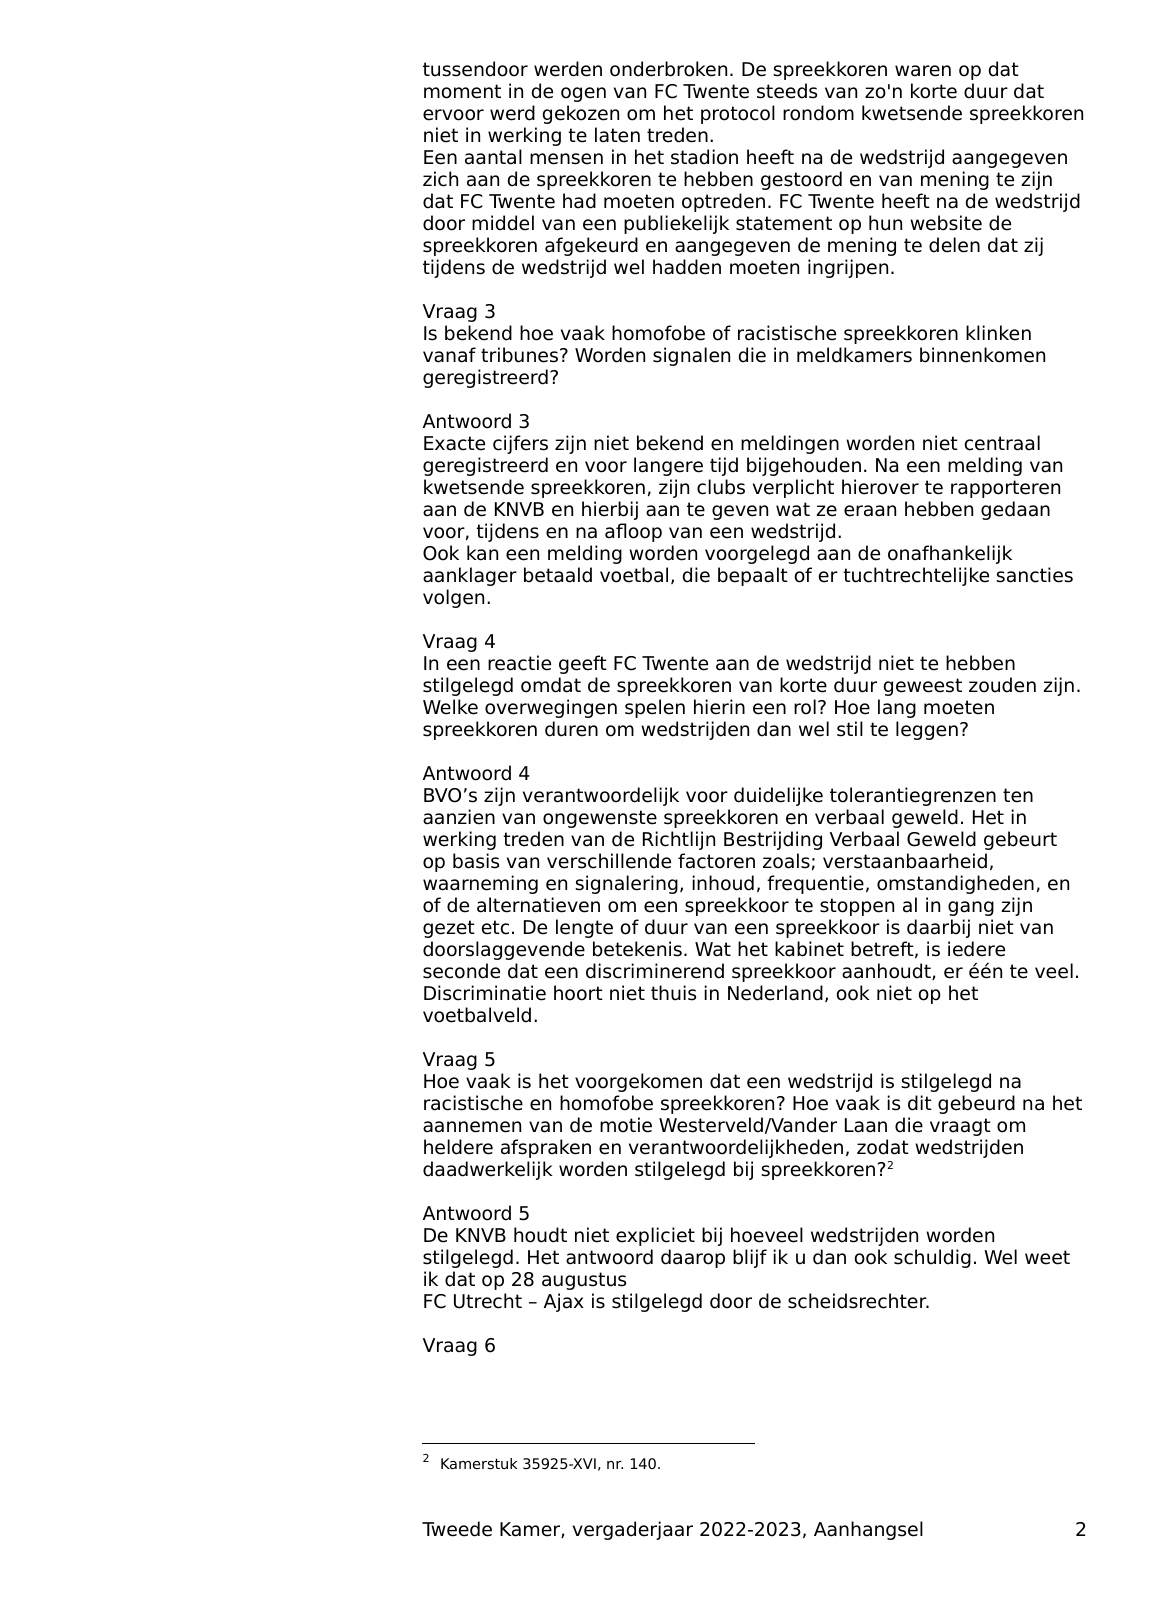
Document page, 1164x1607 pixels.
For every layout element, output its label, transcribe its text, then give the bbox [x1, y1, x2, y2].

text tussendoor werden onderbroken. De spreekkoren waren op dat moment in de ogen van FC Twente steeds van zo'n korte duur dat ervoor werd gekozen om het protocol rondom kwetsende spreekkoren niet in werking te laten treden. [422, 59, 1087, 147]
text Vraag 6 [422, 1335, 1087, 1357]
text Hoe vaak is het voorgekomen dat een wedstrijd is stilgelegd na racistische en homofobe spreekkoren? Hoe vaak is dit gebeurd na het aannemen van de motie Westerveld/Vander Laan die vraagt om heldere afspraken en verantwoordelijkheden, zodat wedstrijden daadwerkelijk worden stilgelegd bij spreekkoren? [422, 1071, 1087, 1181]
text Exacte cijfers zijn niet bekend en meldingen worden niet centraal geregistreerd en voor langere tijd bijgehouden. Na een melding van kwetsende spreekkoren, zijn clubs verplicht hierover te rapporteren aan de KNVB en hierbij aan te geven wat ze eraan hebben gedaan voor, tijdens en na afloop van een wedstrijd. [422, 433, 1087, 543]
text Vraag 5 [422, 1049, 1087, 1071]
text Antwoord 5 [422, 1203, 1087, 1225]
text FC Utrecht – Ajax is stilgelegd door de scheidsrechter. [422, 1291, 1087, 1313]
text Kamerstuk 35925-XVI, nr. 140. [422, 1452, 1087, 1474]
text Is bekend hoe vaak homofobe of racistische spreekkoren klinken vanaf tribunes? Worden signalen die in meldkamers binnenkomen geregistreerd? [422, 323, 1087, 389]
text Een aantal mensen in het stadion heeft na de wedstrijd aangegeven zich aan de spreekkoren te hebben gestoord en van mening te zijn dat FC Twente had moeten optreden. FC Twente heeft na de wedstrijd door middel van een publiekelijk statement op hun website de spreekkoren afgekeurd en aangegeven de mening te delen dat zij tijdens de wedstrijd wel hadden moeten ingrijpen. [422, 147, 1087, 279]
text In een reactie geeft FC Twente aan de wedstrijd niet te hebben stilgelegd omdat de spreekkoren van korte duur geweest zouden zijn. Welke overwegingen spelen hierin een rol? Hoe lang moeten spreekkoren duren om wedstrijden dan wel stil te leggen? [422, 653, 1087, 741]
text Ook kan een melding worden voorgelegd aan de onafhankelijk aanklager betaald voetbal, die bepaalt of er tuchtrechtelijke sancties volgen. [422, 543, 1087, 609]
text Antwoord 4 [422, 763, 1087, 785]
text BVO’s zijn verantwoordelijk voor duidelijke tolerantiegrenzen ten aanzien van ongewenste spreekkoren en verbaal geweld. Het in werking treden van de Richtlijn Bestrijding Verbaal Geweld gebeurt op basis van verschillende factoren zoals; verstaanbaarheid, waarneming en signalering, inhoud, frequentie, omstandigheden, en of de alternatieven om een spreekkoor te stoppen al in gang zijn gezet etc. De lengte of duur van een spreekkoor is daarbij niet van doorslaggevende betekenis. Wat het kabinet betreft, is iedere seconde dat een discriminerend spreekkoor aanhoudt, er één te veel. Discriminatie hoort niet thuis in Nederland, ook niet op het voetbalveld. [422, 785, 1087, 1027]
text De KNVB houdt niet expliciet bij hoeveel wedstrijden worden stilgelegd. Het antwoord daarop blijf ik u dan ook schuldig. Wel weet ik dat op 28 augustus [422, 1225, 1087, 1291]
text Antwoord 3 [422, 411, 1087, 433]
text Vraag 3 [422, 301, 1087, 323]
text Vraag 4 [422, 631, 1087, 653]
